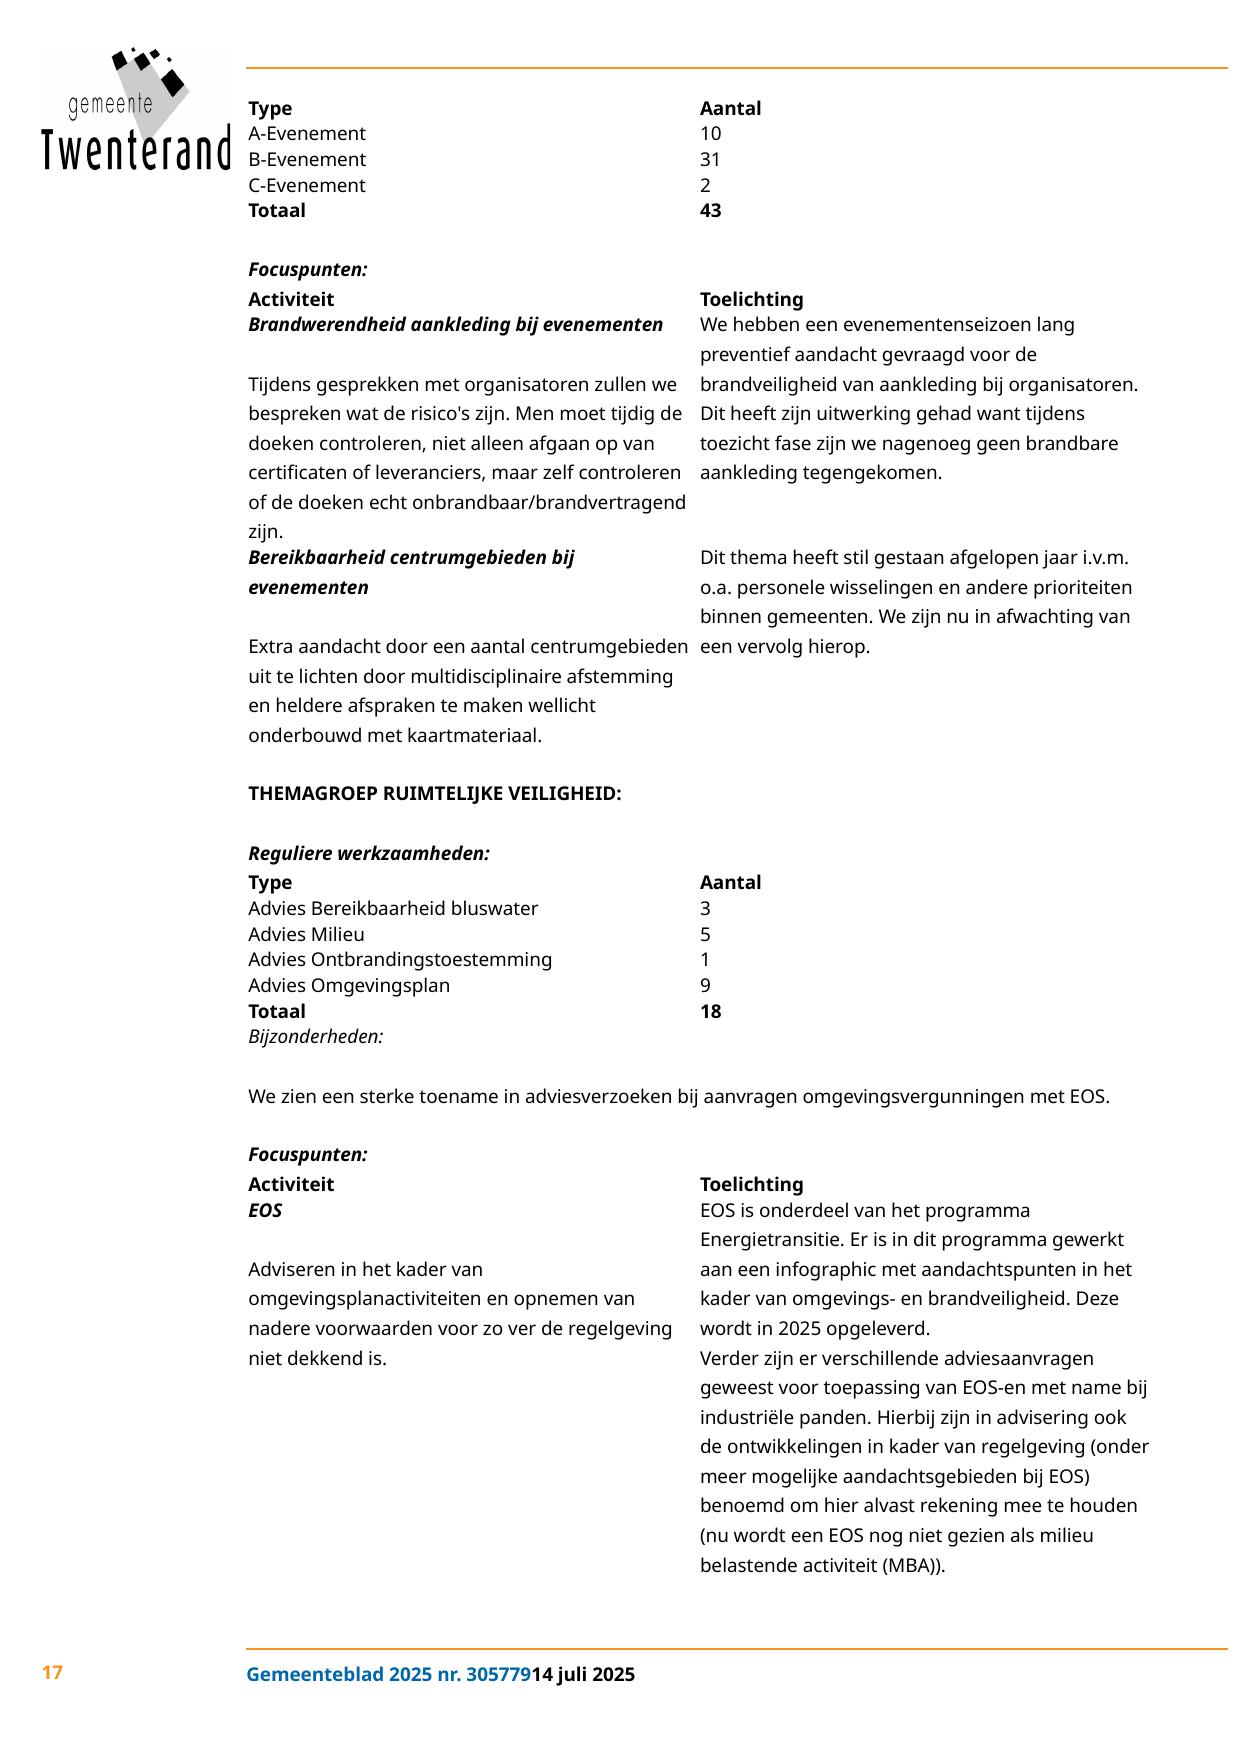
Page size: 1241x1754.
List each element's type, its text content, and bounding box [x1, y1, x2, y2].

table_header Type [248, 95, 700, 121]
table_cell Bijzonderheden: We zien een sterke toename in adviesverzoeken bij aanvragen omgevingsvergunningen met EOS. [248, 1024, 1152, 1109]
table_header Aantal [700, 869, 1152, 895]
table_cell Brandwerendheid aankleding bij evenementen Tijdens gesprekken met organisatoren zullen we bespreken wat de risico's zijn. Men moet tijdig de doeken controleren, niet alleen afgaan op van certificaten of leveranciers, maar zelf controleren of de doeken echt onbrandbaar/brandvertragend zijn. [248, 312, 700, 544]
table_cell 43 [700, 198, 1152, 223]
table_header Activiteit [248, 1171, 700, 1197]
table_header Type [248, 869, 700, 895]
table_cell 3 [700, 895, 1152, 921]
text THEMAGROEP RUIMTELIJKE VEILIGHEID: [248, 781, 1152, 806]
table_cell 18 [700, 998, 1152, 1024]
table_cell Advies Omgevingsplan [248, 972, 700, 998]
table_cell C-Evenement [248, 172, 700, 198]
table_header Toelichting [700, 286, 1152, 312]
text Focuspunten: [248, 1141, 1152, 1167]
table_cell Bereikbaarheid centrumgebieden bij evenementen Extra aandacht door een aantal centrumgebieden uit te lichten door multidisciplinaire afstemming en heldere afspraken te maken wellicht onderbouwd met kaartmateriaal. [248, 545, 700, 748]
table_cell 31 [700, 146, 1152, 172]
table_cell We hebben een evenementenseizoen lang preventief aandacht gevraagd voor de brandveiligheid van aankleding bij organisatoren. Dit heeft zijn uitwerking gehad want tijdens toezicht fase zijn we nagenoeg geen brandbare aankleding tegengekomen. [700, 312, 1152, 544]
table_header Toelichting [700, 1171, 1152, 1197]
table_cell 2 [700, 172, 1152, 198]
table_cell Totaal [248, 198, 700, 223]
table_cell A-Evenement [248, 121, 700, 146]
table_cell 1 [700, 947, 1152, 972]
table_cell Advies Bereikbaarheid bluswater [248, 895, 700, 921]
table_header Activiteit [248, 286, 700, 312]
table_cell Totaal [248, 998, 700, 1024]
text Reguliere werkzaamheden: [248, 840, 1152, 865]
table_cell Dit thema heeft stil gestaan afgelopen jaar i.v.m. o.a. personele wisselingen en andere prioriteiten binnen gemeenten. We zijn nu in afwachting van een vervolg hierop. [700, 545, 1152, 748]
table_cell Advies Milieu [248, 921, 700, 947]
table_cell 10 [700, 121, 1152, 146]
table_cell 9 [700, 972, 1152, 998]
text Focuspunten: [248, 256, 1152, 282]
table_cell Advies Ontbrandingstoestemming [248, 947, 700, 972]
table_cell EOS is onderdeel van het programma Energietransitie. Er is in dit programma gewerkt aan een infographic met aandachtspunten in het kader van omgevings- en brandveiligheid. Deze wordt in 2025 opgeleverd. Verder zijn er verschillende adviesaanvragen geweest voor toepassing van EOS-en met name bij industriële panden. Hierbij zijn in advisering ook de ontwikkelingen in kader van regelgeving (onder meer mogelijke aandachtsgebieden bij EOS) benoemd om hier alvast rekening mee te houden (nu wordt een EOS nog niet gezien als milieu belastende activiteit (MBA)). [700, 1197, 1152, 1578]
table_header Aantal [700, 95, 1152, 121]
picture [41, 47, 231, 172]
table_cell EOS Adviseren in het kader van omgevingsplanactiviteiten en opnemen van nadere voorwaarden voor zo ver de regelgeving niet dekkend is. [248, 1197, 700, 1578]
table_cell 5 [700, 921, 1152, 947]
table_cell B-Evenement [248, 146, 700, 172]
